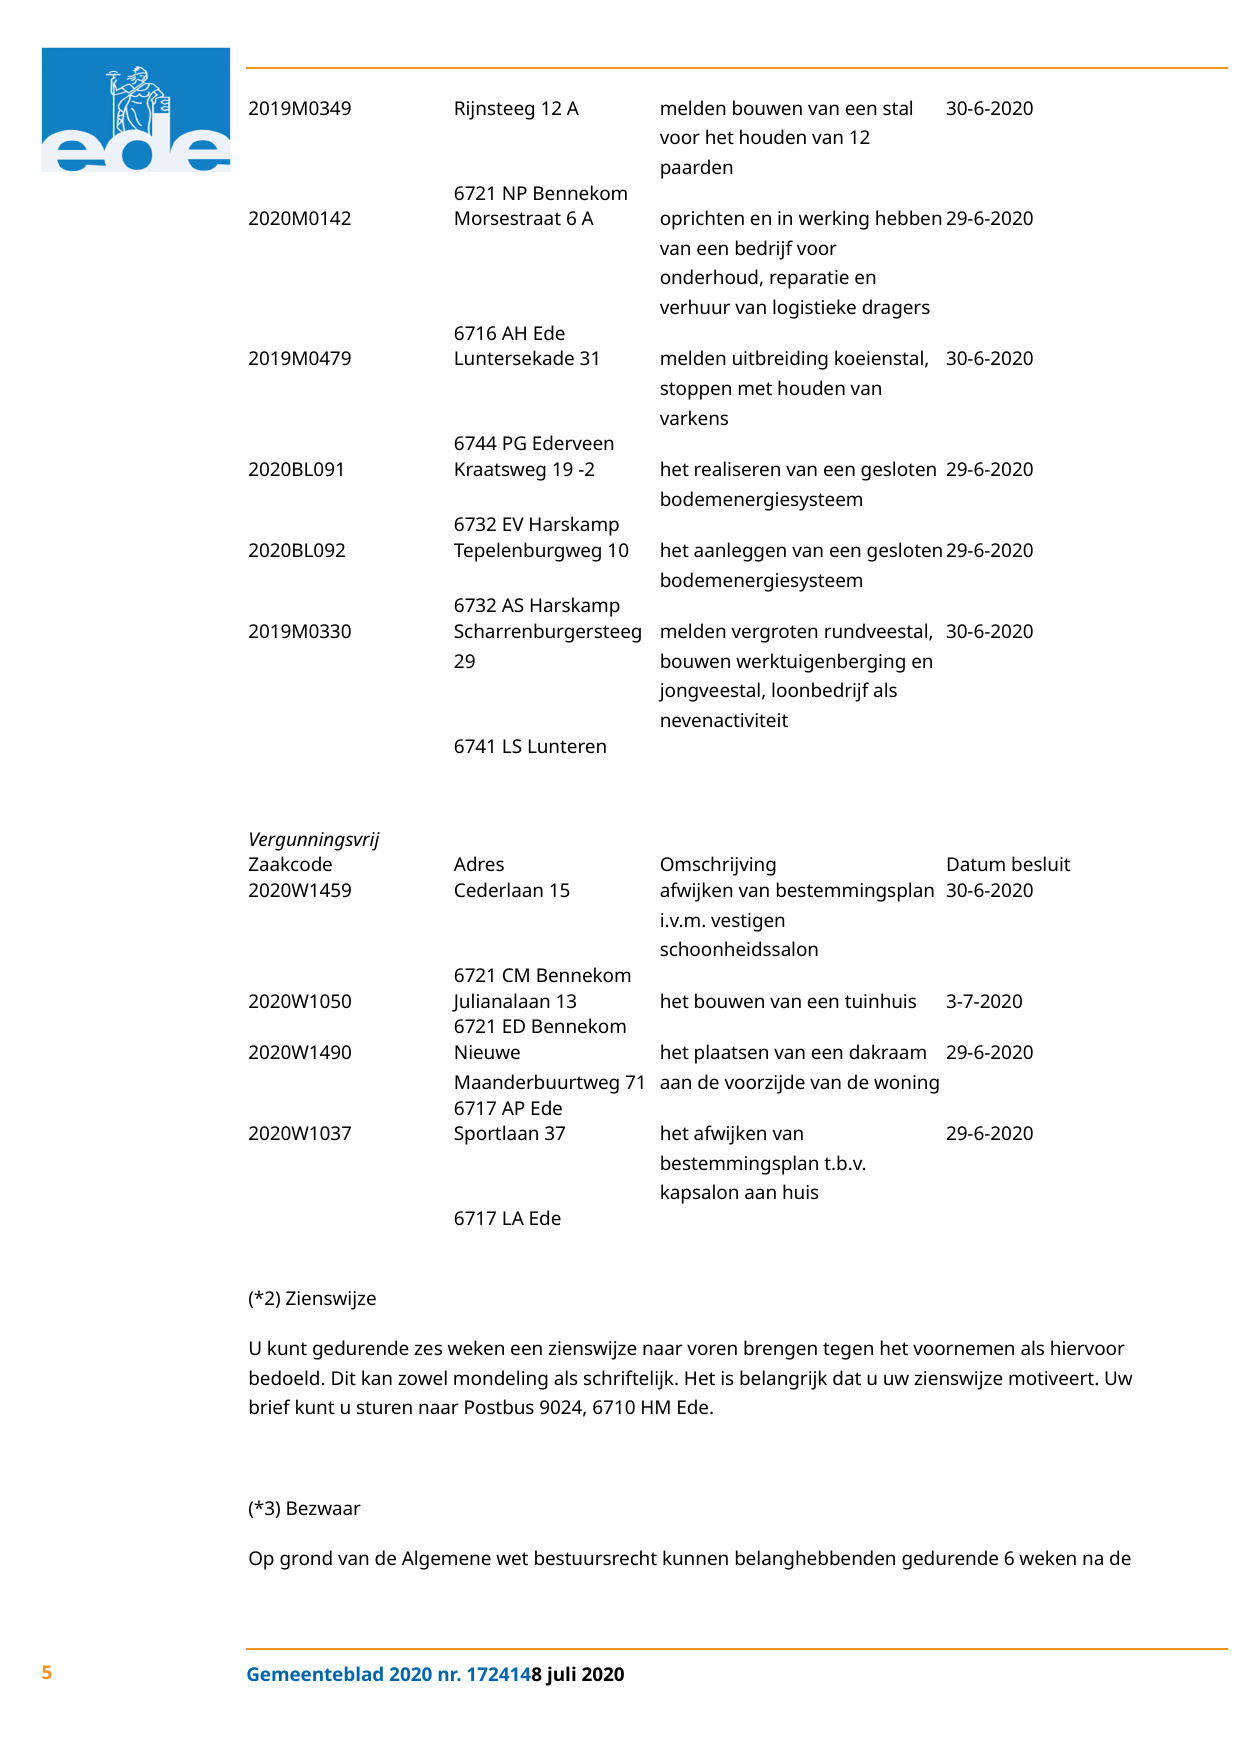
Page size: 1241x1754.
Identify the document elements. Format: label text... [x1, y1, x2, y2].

table_cell Rijnsteeg 12 A [454, 95, 659, 180]
picture [41, 47, 231, 172]
table_cell 2020W1490 [248, 1039, 454, 1095]
table_cell [248, 1095, 454, 1120]
table_cell Cederlaan 15 [454, 877, 659, 962]
table_cell melden bouwen van een stal voor het houden van 12 paarden [660, 95, 946, 180]
table_cell [946, 962, 1152, 988]
table_cell 6732 EV Harskamp [454, 512, 659, 537]
table_cell [248, 180, 454, 205]
table_cell [946, 512, 1152, 537]
table_cell [946, 320, 1152, 346]
table_cell [660, 1014, 946, 1039]
table_cell [660, 1205, 946, 1231]
table_cell [248, 512, 454, 537]
table_cell 2019M0330 [248, 618, 454, 733]
table_cell [946, 1014, 1152, 1039]
table_cell Morsestraat 6 A [454, 205, 659, 320]
table_cell [248, 320, 454, 346]
table_cell Luntersekade 31 [454, 346, 659, 431]
table_cell 6716 AH Ede [454, 320, 659, 346]
table_cell [660, 512, 946, 537]
table_cell Kraatsweg 19 -2 [454, 456, 659, 512]
table_cell 2020W1459 [248, 877, 454, 962]
table_cell [248, 1205, 454, 1231]
table_cell 2020M0142 [248, 205, 454, 320]
table_cell 29-6-2020 [946, 1039, 1152, 1095]
table_cell het realiseren van een gesloten bodemenergiesysteem [660, 456, 946, 512]
table_cell [660, 180, 946, 205]
table_cell Nieuwe Maanderbuurtweg 71 [454, 1039, 659, 1095]
table_cell 6744 PG Ederveen [454, 431, 659, 456]
table_cell [660, 962, 946, 988]
table_cell 2020W1037 [248, 1120, 454, 1205]
table_cell [660, 733, 946, 758]
table_cell afwijken van bestemmingsplan i.v.m. vestigen schoonheidssalon [660, 877, 946, 962]
table_cell 6717 AP Ede [454, 1095, 659, 1120]
table_cell [660, 431, 946, 456]
table_cell 30-6-2020 [946, 618, 1152, 733]
table_cell 29-6-2020 [946, 456, 1152, 512]
table_header Omschrijving [660, 852, 946, 877]
text (*3) Bezwaar [248, 1495, 1152, 1521]
text U kunt gedurende zes weken een zienswijze naar voren brengen tegen het voornemen als hiervoor bedoeld. Dit kan zowel mondeling als schriftelijk. Het is belangrijk dat u uw zienswijze motiveert. Uw brief kunt u sturen naar Postbus 9024, 6710 HM Ede. [248, 1335, 1152, 1420]
table_cell 2019M0479 [248, 346, 454, 431]
table_cell 2020BL092 [248, 537, 454, 593]
table_cell [248, 593, 454, 618]
table_cell [946, 733, 1152, 758]
table_cell [660, 320, 946, 346]
text Op grond van de Algemene wet bestuursrecht kunnen belanghebbenden gedurende 6 weken na de [248, 1546, 1152, 1571]
table_cell [248, 962, 454, 988]
table_cell 29-6-2020 [946, 205, 1152, 320]
table_cell 2020W1050 [248, 988, 454, 1014]
table_cell 6721 ED Bennekom [454, 1014, 659, 1039]
table_cell 30-6-2020 [946, 877, 1152, 962]
table_cell het aanleggen van een gesloten bodemenergiesysteem [660, 537, 946, 593]
table_cell het bouwen van een tuinhuis [660, 988, 946, 1014]
table_cell oprichten en in werking hebben van een bedrijf voor onderhoud, reparatie en verhuur van logistieke dragers [660, 205, 946, 320]
table_cell Sportlaan 37 [454, 1120, 659, 1205]
table_cell [946, 431, 1152, 456]
table_cell [946, 593, 1152, 618]
table_cell 30-6-2020 [946, 95, 1152, 180]
table_cell 2019M0349 [248, 95, 454, 180]
table_cell [946, 1205, 1152, 1231]
table_cell 30-6-2020 [946, 346, 1152, 431]
table_cell 6717 LA Ede [454, 1205, 659, 1231]
table_header Zaakcode [248, 852, 454, 877]
table_cell [248, 431, 454, 456]
table_cell 6732 AS Harskamp [454, 593, 659, 618]
table_cell 29-6-2020 [946, 537, 1152, 593]
table_cell Julianalaan 13 [454, 988, 659, 1014]
table_cell melden uitbreiding koeienstal, stoppen met houden van varkens [660, 346, 946, 431]
table_cell 6721 NP Bennekom [454, 180, 659, 205]
table_cell [946, 1095, 1152, 1120]
table_cell 2020BL091 [248, 456, 454, 512]
table_cell Scharrenburgersteeg 29 [454, 618, 659, 733]
table_cell [946, 180, 1152, 205]
text Vergunningsvrij [248, 826, 1152, 851]
table_cell het plaatsen van een dakraam aan de voorzijde van de woning [660, 1039, 946, 1095]
table_cell [660, 593, 946, 618]
table_cell 6741 LS Lunteren [454, 733, 659, 758]
table_cell [248, 1014, 454, 1039]
table_cell Tepelenburgweg 10 [454, 537, 659, 593]
table_cell 29-6-2020 [946, 1120, 1152, 1205]
table_cell [248, 733, 454, 758]
text (*2) Zienswijze [248, 1285, 1152, 1310]
table_cell het afwijken van bestemmingsplan t.b.v. kapsalon aan huis [660, 1120, 946, 1205]
table_header Datum besluit [946, 852, 1152, 877]
table_header Adres [454, 852, 659, 877]
table_cell melden vergroten rundveestal, bouwen werktuigenberging en jongveestal, loonbedrijf als nevenactiviteit [660, 618, 946, 733]
table_cell [660, 1095, 946, 1120]
table_cell 3-7-2020 [946, 988, 1152, 1014]
table_cell 6721 CM Bennekom [454, 962, 659, 988]
